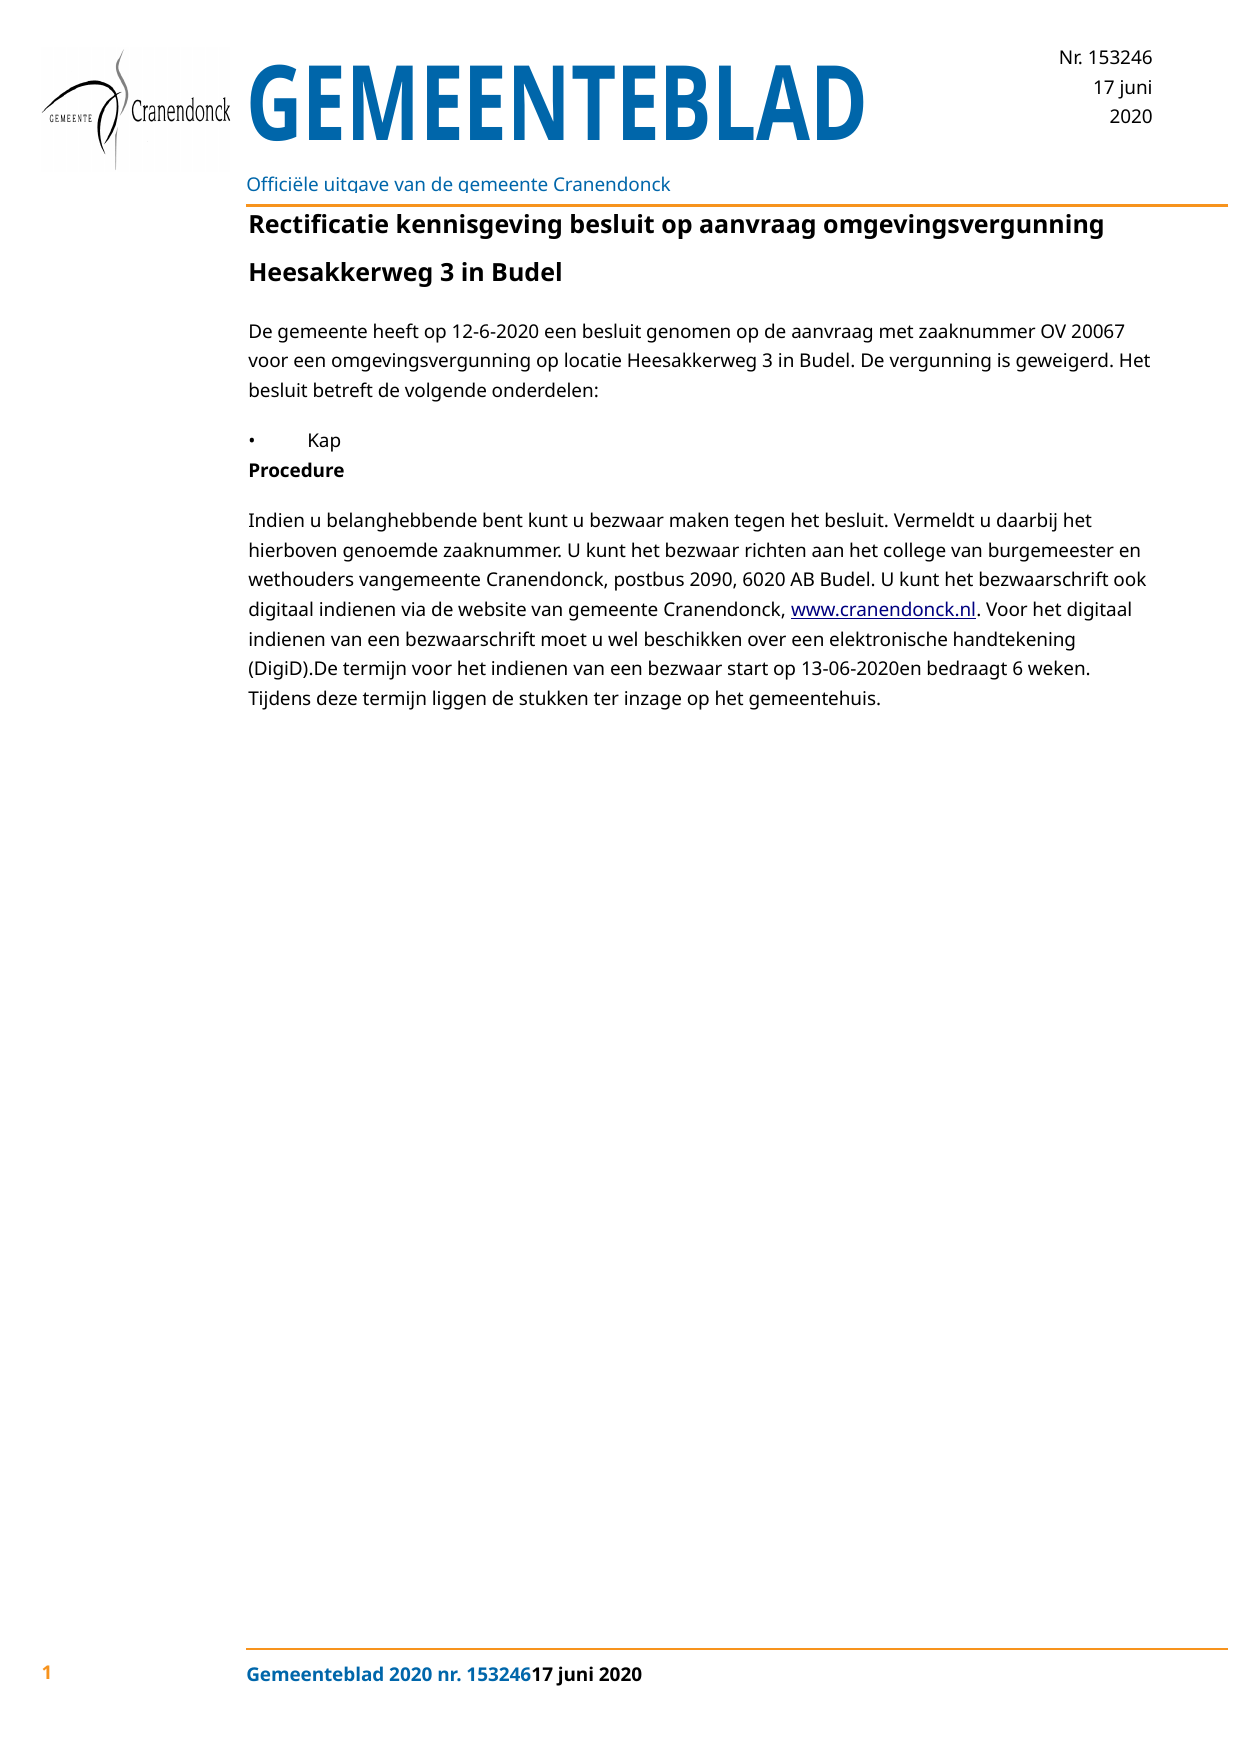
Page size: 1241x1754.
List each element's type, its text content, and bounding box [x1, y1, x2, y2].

text Procedure [248, 457, 1152, 483]
list Kap [248, 427, 1152, 453]
text Indien u belanghebbende bent kunt u bezwaar maken tegen het besluit. Vermeldt u daarbij het hierboven genoemde zaaknummer. U kunt het bezwaar richten aan het college van burgemeester en wethouders vangemeente Cranendonck, postbus 2090, 6020 AB Budel. U kunt het bezwaarschrift ook digitaal indienen via de website van gemeente Cranendonck, www.cranendonck.nl. Voor het digitaal indienen van een bezwaarschrift moet u wel beschikken over een elektronische handtekening (DigiD).De termijn voor het indienen van een bezwaar start op 13-06-2020en bedraagt 6 weken. Tijdens deze termijn liggen de stukken ter inzage op het gemeentehuis. [248, 507, 1152, 711]
text Rectificatie kennisgeving besluit op aanvraag omgevingsvergunning Heesakkerweg 3 in Budel [248, 207, 1152, 288]
picture [41, 47, 231, 172]
text De gemeente heeft op 12-6-2020 een besluit genomen op de aanvraag met zaaknummer OV 20067 voor een omgevingsvergunning op locatie Heesakkerweg 3 in Budel. De vergunning is geweigerd. Het besluit betreft de volgende onderdelen: [248, 318, 1152, 403]
